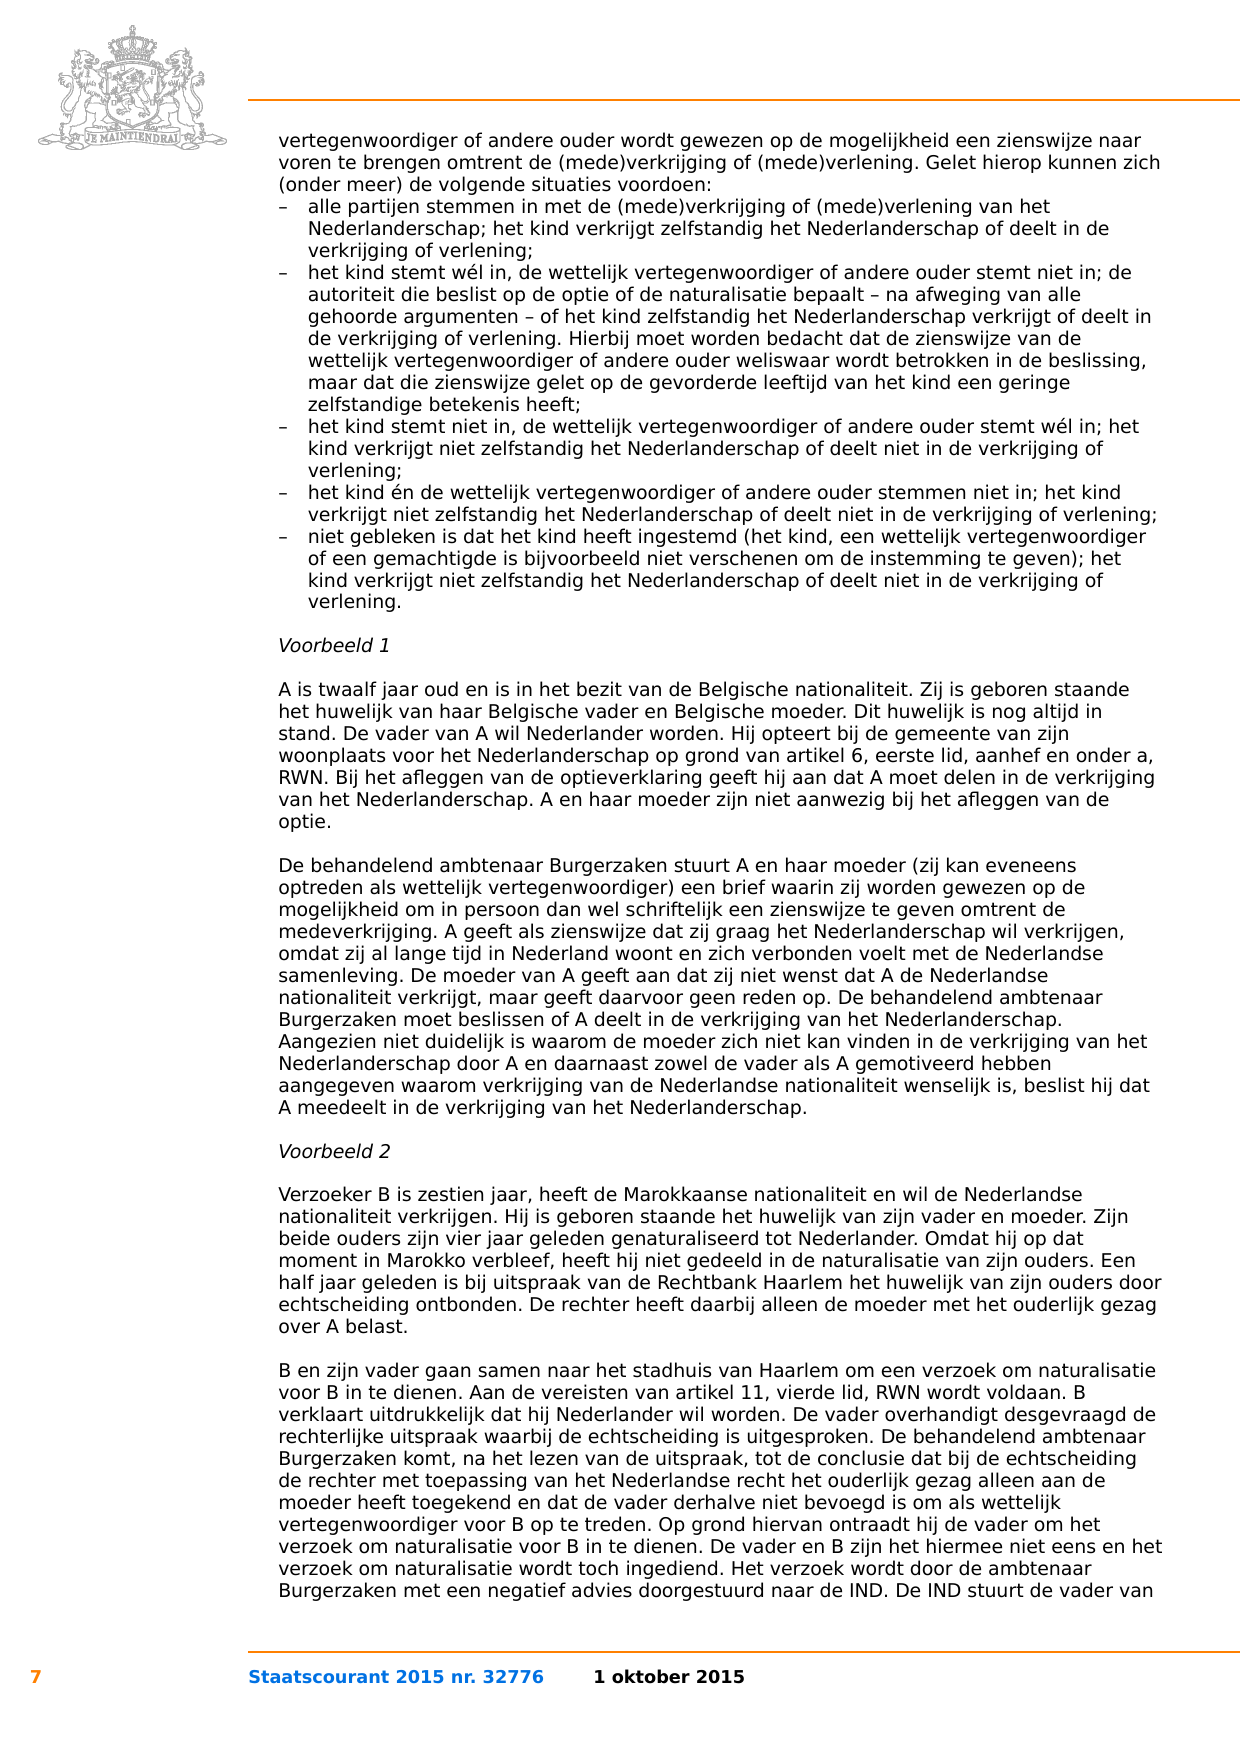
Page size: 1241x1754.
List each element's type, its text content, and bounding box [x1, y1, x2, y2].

text B en zijn vader gaan samen naar het stadhuis van Haarlem om een verzoek om naturalisatie voor B in te dienen. Aan de vereisten van artikel 11, vierde lid, RWN wordt voldaan. B verklaart uitdrukkelijk dat hij Nederlander wil worden. De vader overhandigt desgevraagd de rechterlijke uitspraak waarbij de echtscheiding is uitgesproken. De behandelend ambtenaar Burgerzaken komt, na het lezen van de uitspraak, tot de conclusie dat bij de echtscheiding de rechter met toepassing van het Nederlandse recht het ouderlijk gezag alleen aan de moeder heeft toegekend en dat de vader derhalve niet bevoegd is om als wettelijk vertegenwoordiger voor B op te treden. Op grond hiervan ontraadt hij de vader om het verzoek om naturalisatie voor B in te dienen. De vader en B zijn het hiermee niet eens en het verzoek om naturalisatie wordt toch ingediend. Het verzoek wordt door de ambtenaar Burgerzaken met een negatief advies doorgestuurd naar de IND. De IND stuurt de vader van [278, 1360, 1163, 1602]
text – het kind stemt niet in, de wettelijk vertegenwoordiger of andere ouder stemt wél in; het kind verkrijgt niet zelfstandig het Nederlanderschap of deelt niet in de verkrijging of verlening; [278, 416, 1163, 482]
subtitle Voorbeeld 2 [278, 1141, 1163, 1162]
subtitle Voorbeeld 1 [278, 635, 1163, 657]
text – alle partijen stemmen in met de (mede)verkrijging of (mede)verlening van het Nederlanderschap; het kind verkrijgt zelfstandig het Nederlanderschap of deelt in de verkrijging of verlening; [278, 196, 1163, 262]
text – niet gebleken is dat het kind heeft ingestemd (het kind, een wettelijk vertegenwoordiger of een gemachtigde is bijvoorbeeld niet verschenen om de instemming te geven); het kind verkrijgt niet zelfstandig het Nederlanderschap of deelt niet in de verkrijging of verlening. [278, 526, 1163, 613]
text vertegenwoordiger of andere ouder wordt gewezen op de mogelijkheid een zienswijze naar voren te brengen omtrent de (mede)verkrijging of (mede)verlening. Gelet hierop kunnen zich (onder meer) de volgende situaties voordoen: [278, 130, 1163, 196]
picture [38, 25, 227, 150]
text De behandelend ambtenaar Burgerzaken stuurt A en haar moeder (zij kan eveneens optreden als wettelijk vertegenwoordiger) een brief waarin zij worden gewezen op de mogelijkheid om in persoon dan wel schriftelijk een zienswijze te geven omtrent de medeverkrijging. A geeft als zienswijze dat zij graag het Nederlanderschap wil verkrijgen, omdat zij al lange tijd in Nederland woont en zich verbonden voelt met de Nederlandse samenleving. De moeder van A geeft aan dat zij niet wenst dat A de Nederlandse nationaliteit verkrijgt, maar geeft daarvoor geen reden op. De behandelend ambtenaar Burgerzaken moet beslissen of A deelt in de verkrijging van het Nederlanderschap. Aangezien niet duidelijk is waarom de moeder zich niet kan vinden in de verkrijging van het Nederlanderschap door A en daarnaast zowel de vader als A gemotiveerd hebben aangegeven waarom verkrijging van de Nederlandse nationaliteit wenselijk is, beslist hij dat A meedeelt in de verkrijging van het Nederlanderschap. [278, 855, 1163, 1119]
text – het kind stemt wél in, de wettelijk vertegenwoordiger of andere ouder stemt niet in; de autoriteit die beslist op de optie of de naturalisatie bepaalt – na afweging van alle gehoorde argumenten – of het kind zelfstandig het Nederlanderschap verkrijgt of deelt in de verkrijging of verlening. Hierbij moet worden bedacht dat de zienswijze van de wettelijk vertegenwoordiger of andere ouder weliswaar wordt betrokken in de beslissing, maar dat die zienswijze gelet op de gevorderde leeftijd van het kind een geringe zelfstandige betekenis heeft; [278, 262, 1163, 416]
text – het kind én de wettelijk vertegenwoordiger of andere ouder stemmen niet in; het kind verkrijgt niet zelfstandig het Nederlanderschap of deelt niet in de verkrijging of verlening; [278, 482, 1163, 526]
text A is twaalf jaar oud en is in het bezit van de Belgische nationaliteit. Zij is geboren staande het huwelijk van haar Belgische vader en Belgische moeder. Dit huwelijk is nog altijd in stand. De vader van A wil Nederlander worden. Hij opteert bij de gemeente van zijn woonplaats voor het Nederlanderschap op grond van artikel 6, eerste lid, aanhef en onder a, RWN. Bij het afleggen van de optieverklaring geeft hij aan dat A moet delen in de verkrijging van het Nederlanderschap. A en haar moeder zijn niet aanwezig bij het afleggen van de optie. [278, 679, 1163, 833]
text Verzoeker B is zestien jaar, heeft de Marokkaanse nationaliteit en wil de Nederlandse nationaliteit verkrijgen. Hij is geboren staande het huwelijk van zijn vader en moeder. Zijn beide ouders zijn vier jaar geleden genaturaliseerd tot Nederlander. Omdat hij op dat moment in Marokko verbleef, heeft hij niet gedeeld in de naturalisatie van zijn ouders. Een half jaar geleden is bij uitspraak van de Rechtbank Haarlem het huwelijk van zijn ouders door echtscheiding ontbonden. De rechter heeft daarbij alleen de moeder met het ouderlijk gezag over A belast. [278, 1184, 1163, 1338]
